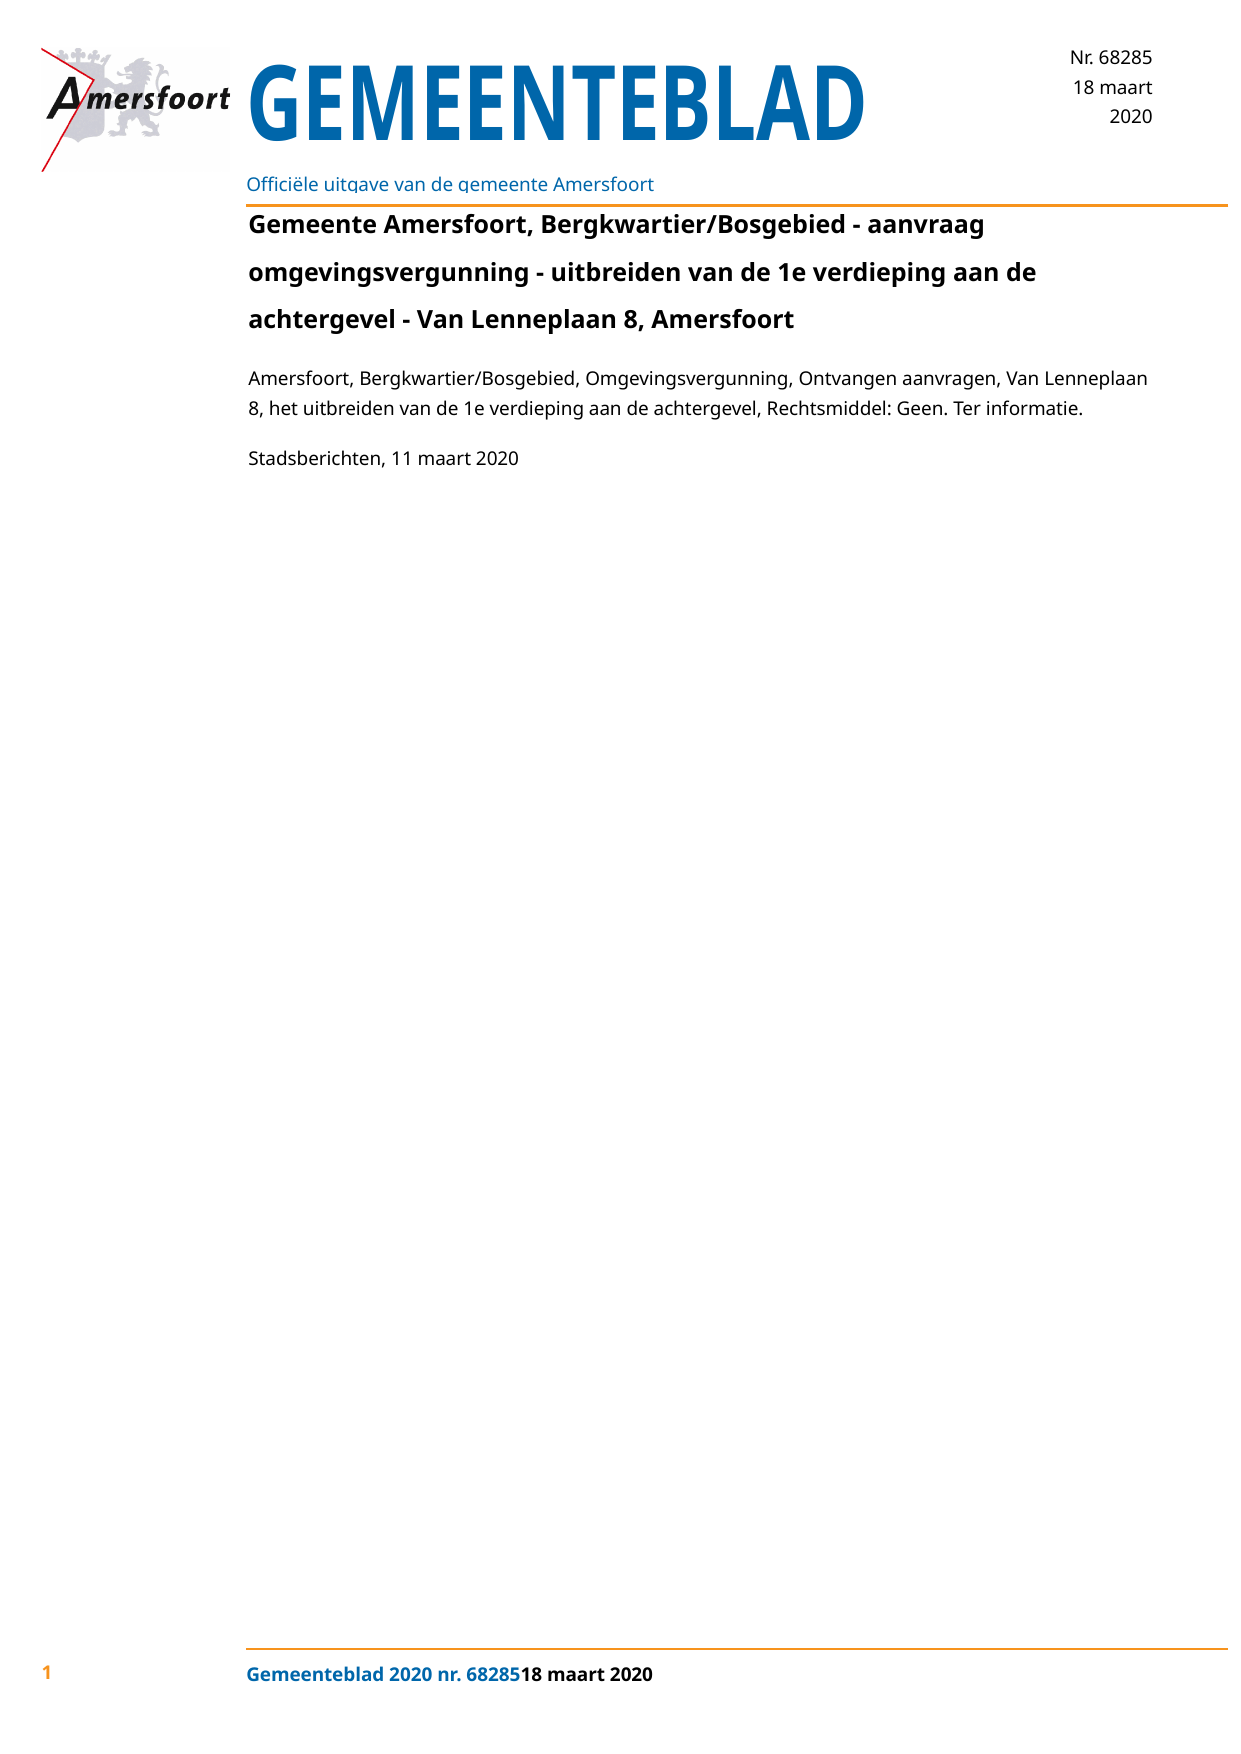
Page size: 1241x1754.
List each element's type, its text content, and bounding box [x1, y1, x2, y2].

text Stadsberichten, 11 maart 2020 [248, 446, 1152, 471]
text Gemeente Amersfoort, Bergkwartier/Bosgebied - aanvraag omgevingsvergunning - uitbreiden van de 1e verdieping aan de achtergevel - Van Lenneplaan 8, Amersfoort [248, 207, 1152, 336]
picture [41, 47, 231, 172]
text Amersfoort, Bergkwartier/Bosgebied, Omgevingsvergunning, Ontvangen aanvragen, Van Lenneplaan 8, het uitbreiden van de 1e verdieping aan de achtergevel, Rechtsmiddel: Geen. Ter informatie. [248, 366, 1152, 421]
